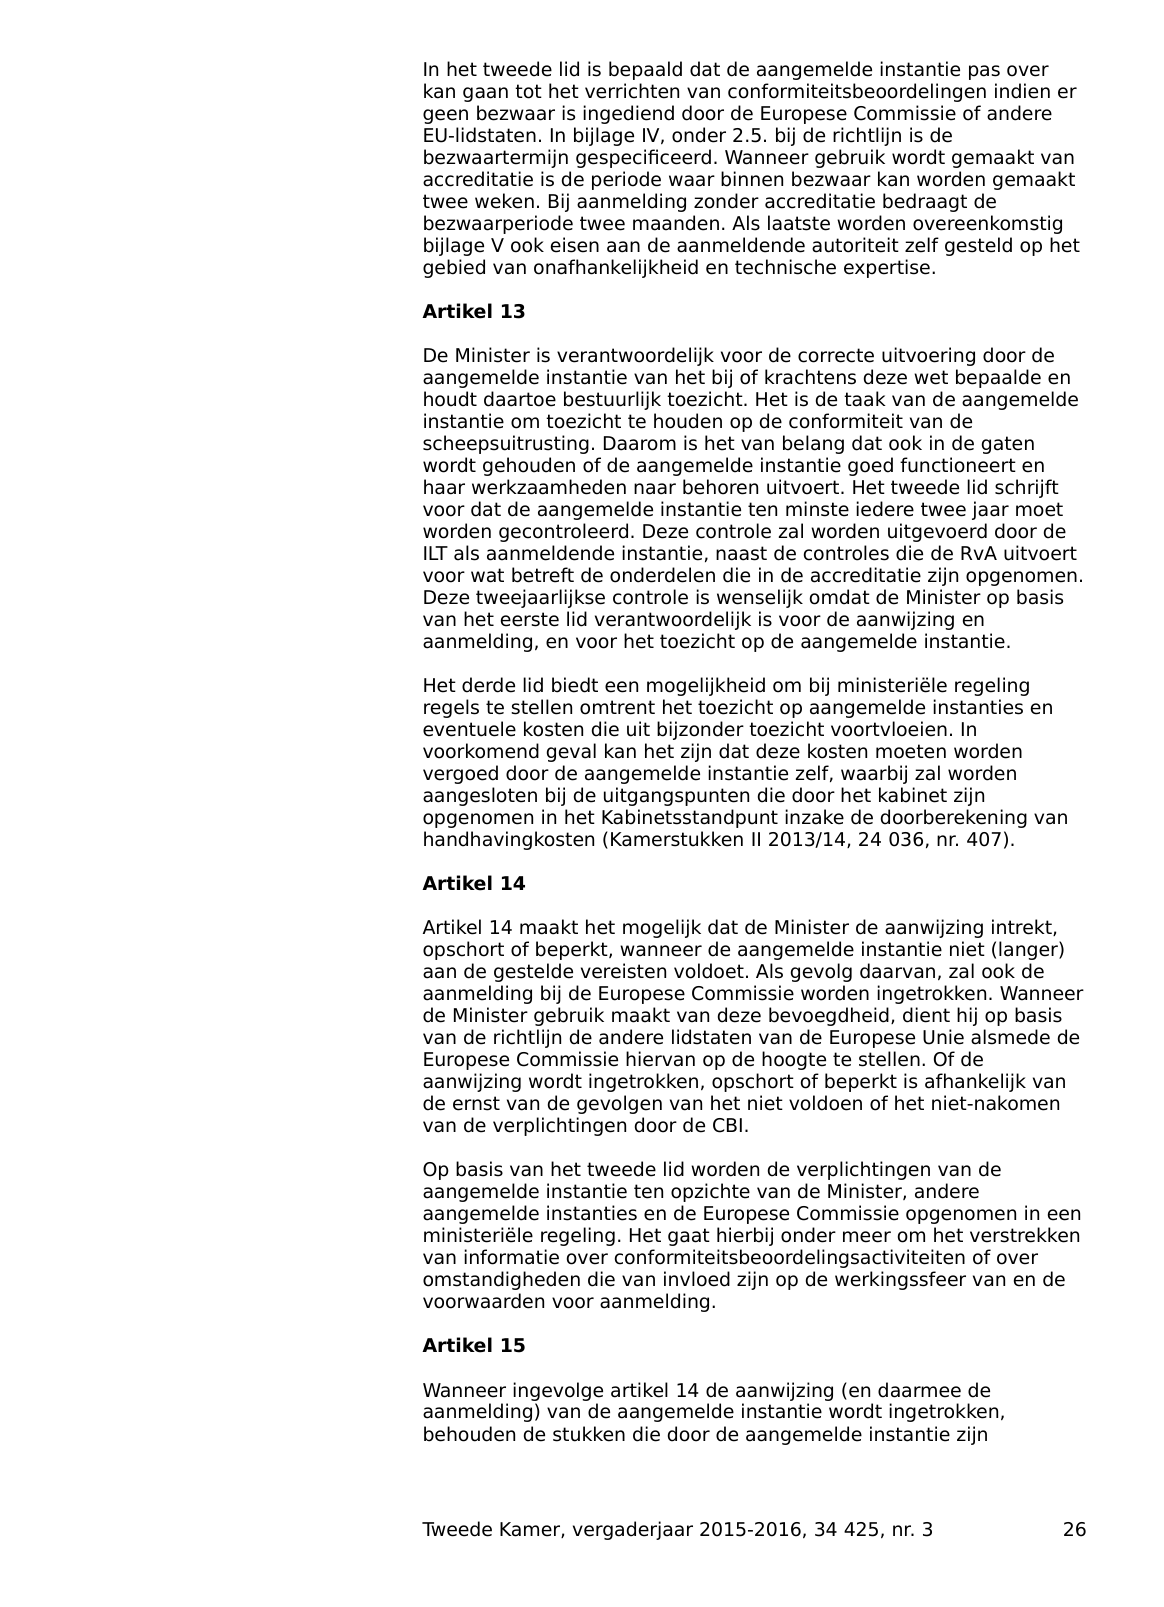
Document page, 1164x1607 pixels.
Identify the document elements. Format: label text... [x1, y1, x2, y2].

text Artikel 14 maakt het mogelijk dat de Minister de aanwijzing intrekt, opschort of beperkt, wanneer de aangemelde instantie niet (langer) aan de gestelde vereisten voldoet. Als gevolg daarvan, zal ook de aanmelding bij de Europese Commissie worden ingetrokken. Wanneer de Minister gebruik maakt van deze bevoegdheid, dient hij op basis van de richtlijn de andere lidstaten van de Europese Unie alsmede de Europese Commissie hiervan op de hoogte te stellen. Of de aanwijzing wordt ingetrokken, opschort of beperkt is afhankelijk van de ernst van de gevolgen van het niet voldoen of het niet-nakomen van de verplichtingen door de CBI. [422, 917, 1087, 1137]
subtitle Artikel 13 [422, 301, 1087, 323]
text In het tweede lid is bepaald dat de aangemelde instantie pas over kan gaan tot het verrichten van conformiteitsbeoordelingen indien er geen bezwaar is ingediend door de Europese Commissie of andere EU-lidstaten. In bijlage IV, onder 2.5. bij de richtlijn is de bezwaartermijn gespecificeerd. Wanneer gebruik wordt gemaakt van accreditatie is de periode waar binnen bezwaar kan worden gemaakt twee weken. Bij aanmelding zonder accreditatie bedraagt de bezwaarperiode twee maanden. Als laatste worden overeenkomstig bijlage V ook eisen aan de aanmeldende autoriteit zelf gesteld op het gebied van onafhankelijkheid en technische expertise. [422, 59, 1087, 279]
text Wanneer ingevolge artikel 14 de aanwijzing (en daarmee de aanmelding) van de aangemelde instantie wordt ingetrokken, behouden de stukken die door de aangemelde instantie zijn [422, 1379, 1087, 1445]
text Het derde lid biedt een mogelijkheid om bij ministeriële regeling regels te stellen omtrent het toezicht op aangemelde instanties en eventuele kosten die uit bijzonder toezicht voortvloeien. In voorkomend geval kan het zijn dat deze kosten moeten worden vergoed door de aangemelde instantie zelf, waarbij zal worden aangesloten bij de uitgangspunten die door het kabinet zijn opgenomen in het Kabinetsstandpunt inzake de doorberekening van handhavingkosten (Kamerstukken II 2013/14, 24 036, nr. 407). [422, 675, 1087, 851]
text De Minister is verantwoordelijk voor de correcte uitvoering door de aangemelde instantie van het bij of krachtens deze wet bepaalde en houdt daartoe bestuurlijk toezicht. Het is de taak van de aangemelde instantie om toezicht te houden op de conformiteit van de scheepsuitrusting. Daarom is het van belang dat ook in de gaten wordt gehouden of de aangemelde instantie goed functioneert en haar werkzaamheden naar behoren uitvoert. Het tweede lid schrijft voor dat de aangemelde instantie ten minste iedere twee jaar moet worden gecontroleerd. Deze controle zal worden uitgevoerd door de ILT als aanmeldende instantie, naast de controles die de RvA uitvoert voor wat betreft de onderdelen die in de accreditatie zijn opgenomen. Deze tweejaarlijkse controle is wenselijk omdat de Minister op basis van het eerste lid verantwoordelijk is voor de aanwijzing en aanmelding, en voor het toezicht op de aangemelde instantie. [422, 345, 1087, 653]
subtitle Artikel 15 [422, 1335, 1087, 1357]
text Op basis van het tweede lid worden de verplichtingen van de aangemelde instantie ten opzichte van de Minister, andere aangemelde instanties en de Europese Commissie opgenomen in een ministeriële regeling. Het gaat hierbij onder meer om het verstrekken van informatie over conformiteitsbeoordelingsactiviteiten of over omstandigheden die van invloed zijn op de werkingssfeer van en de voorwaarden voor aanmelding. [422, 1159, 1087, 1313]
subtitle Artikel 14 [422, 873, 1087, 895]
